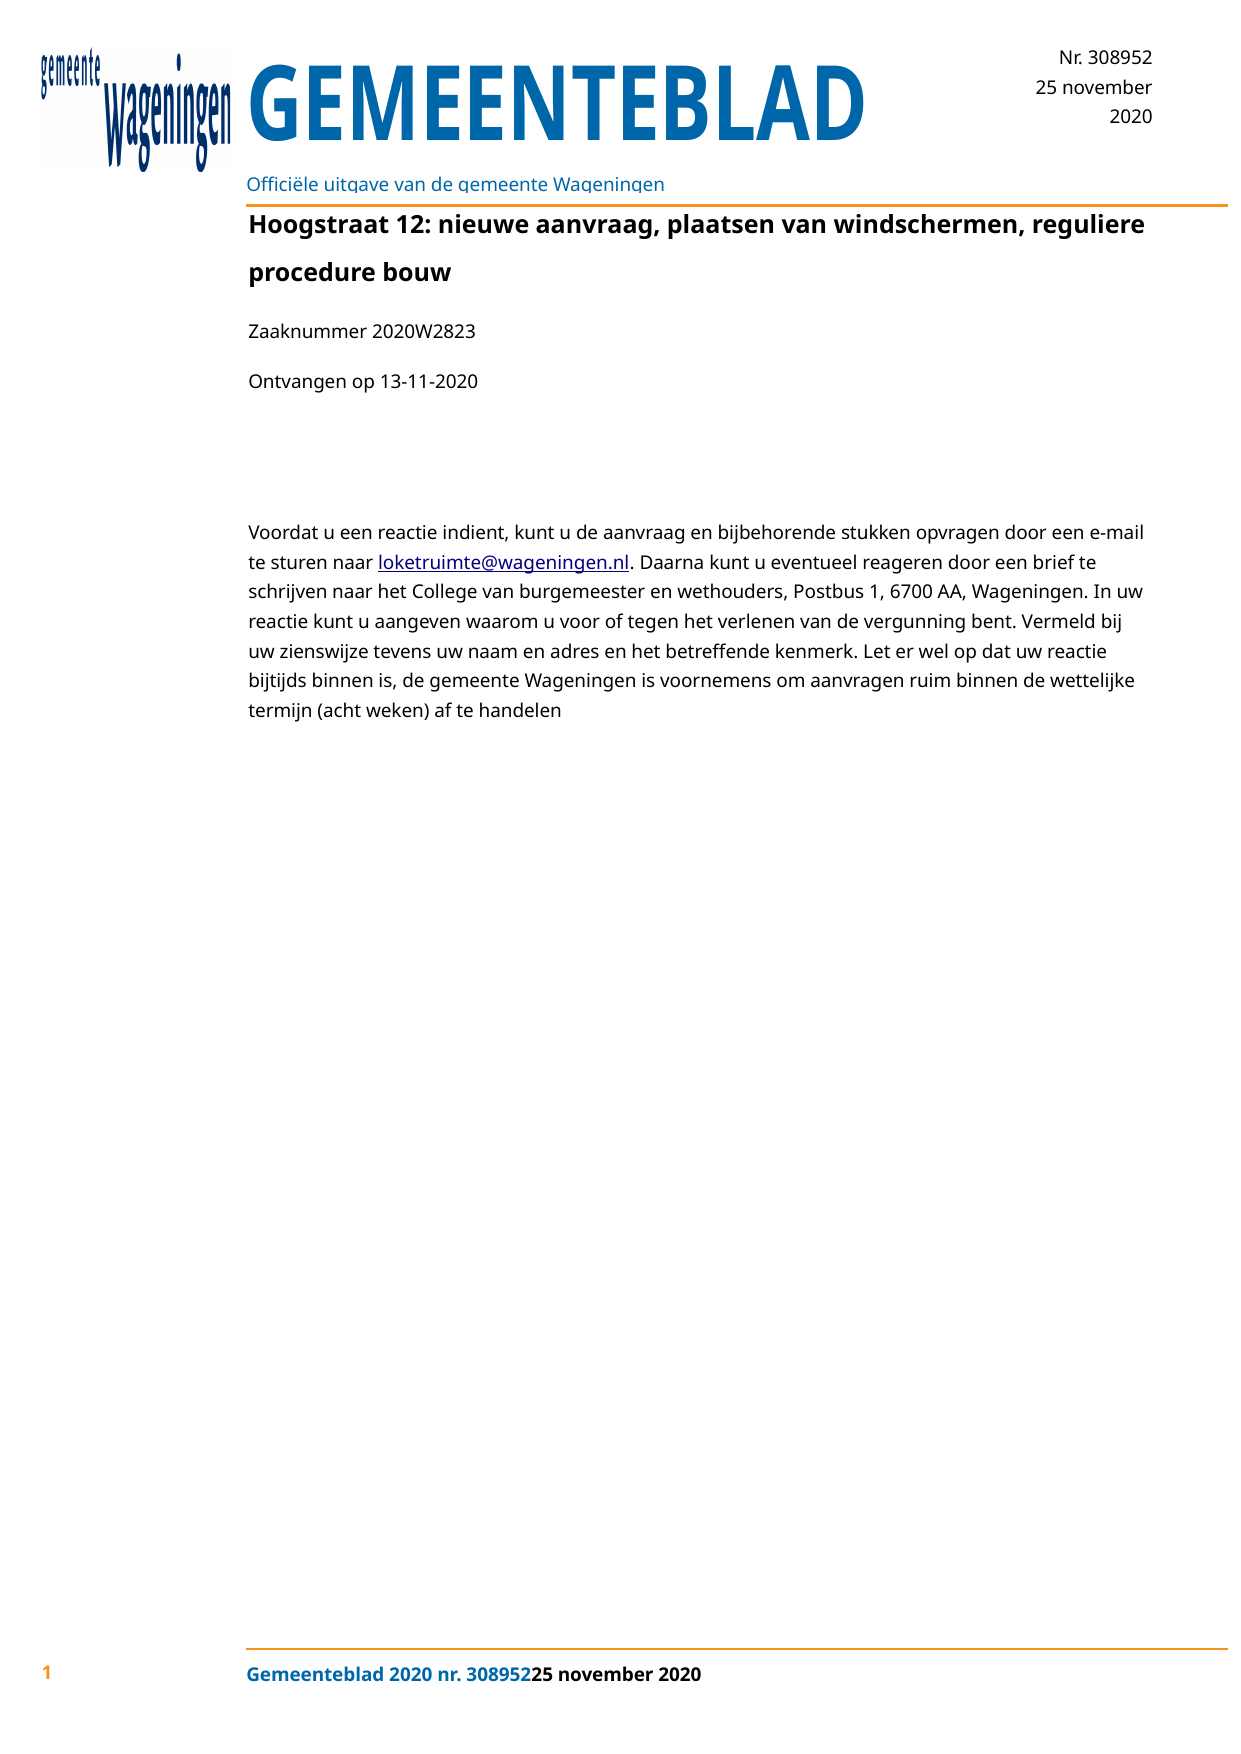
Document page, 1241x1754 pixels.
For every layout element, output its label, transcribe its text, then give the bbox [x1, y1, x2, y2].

text Zaaknummer 2020W2823 [248, 318, 1152, 344]
text Hoogstraat 12: nieuwe aanvraag, plaatsen van windschermen, reguliere procedure bouw [248, 207, 1152, 288]
text Ontvangen op 13-11-2020 [248, 368, 1152, 394]
text Voordat u een reactie indient, kunt u de aanvraag en bijbehorende stukken opvragen door een e-mail te sturen naar loketruimte@wageningen.nl. Daarna kunt u eventueel reageren door een brief te schrijven naar het College van burgemeester en wethouders, Postbus 1, 6700 AA, Wageningen. In uw reactie kunt u aangeven waarom u voor of tegen het verlenen van de vergunning bent. Vermeld bij uw zienswijze tevens uw naam en adres en het betreffende kenmerk. Let er wel op dat uw reactie bijtijds binnen is, de gemeente Wageningen is voornemens om aanvragen ruim binnen de wettelijke termijn (acht weken) af te handelen [248, 519, 1152, 723]
picture [41, 47, 231, 172]
